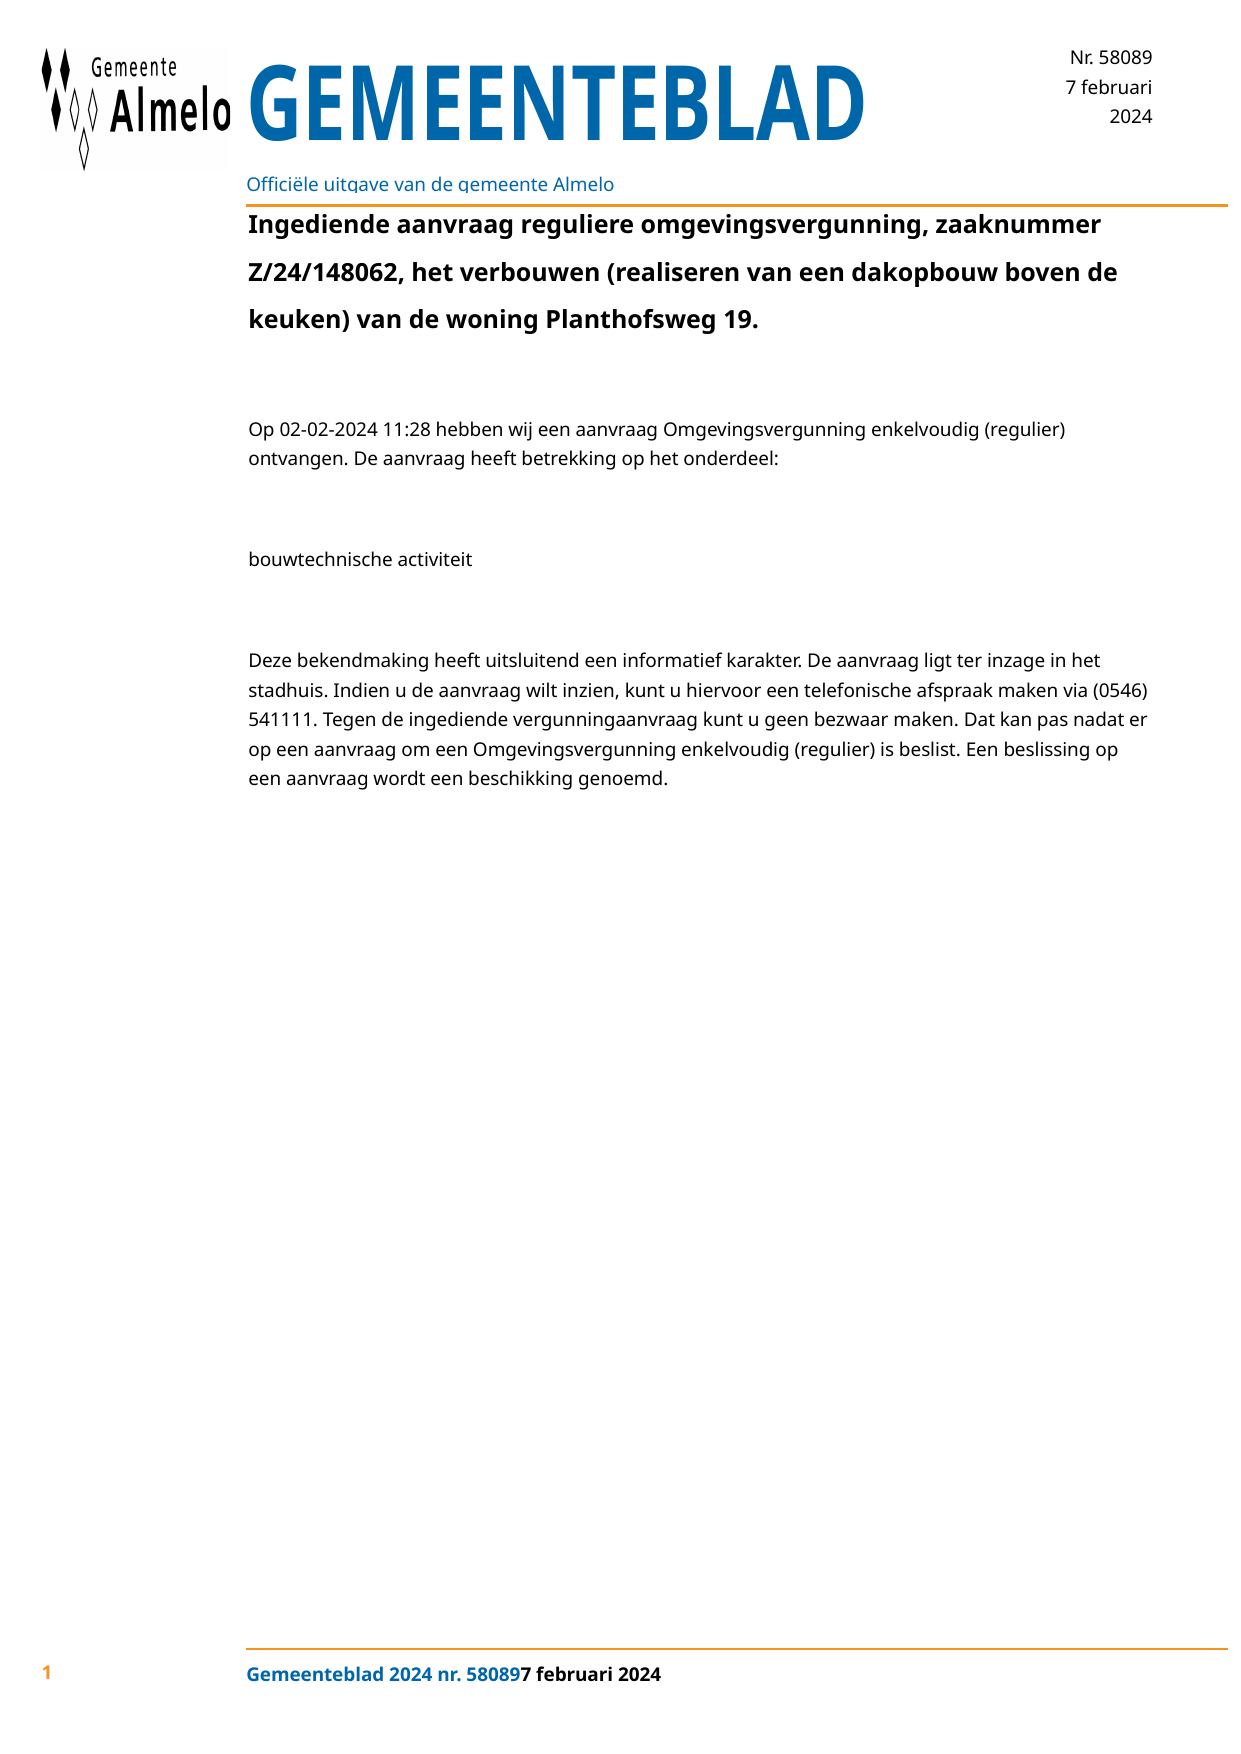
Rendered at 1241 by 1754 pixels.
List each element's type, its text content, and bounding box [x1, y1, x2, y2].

text Op 02-02-2024 11:28 hebben wij een aanvraag Omgevingsvergunning enkelvoudig (regulier) ontvangen. De aanvraag heeft betrekking op het onderdeel: [248, 416, 1152, 471]
text bouwtechnische activiteit [248, 546, 1152, 572]
text Deze bekendmaking heeft uitsluitend een informatief karakter. De aanvraag ligt ter inzage in het stadhuis. Indien u de aanvraag wilt inzien, kunt u hiervoor een telefonische afspraak maken via (0546) 541111. Tegen de ingediende vergunningaanvraag kunt u geen bezwaar maken. Dat kan pas nadat er op een aanvraag om een Omgevingsvergunning enkelvoudig (regulier) is beslist. Een beslissing op een aanvraag wordt een beschikking genoemd. [248, 647, 1152, 791]
picture [41, 47, 231, 172]
text Ingediende aanvraag reguliere omgevingsvergunning, zaaknummer Z/24/148062, het verbouwen (realiseren van een dakopbouw boven de keuken) van de woning Planthofsweg 19. [248, 207, 1152, 336]
